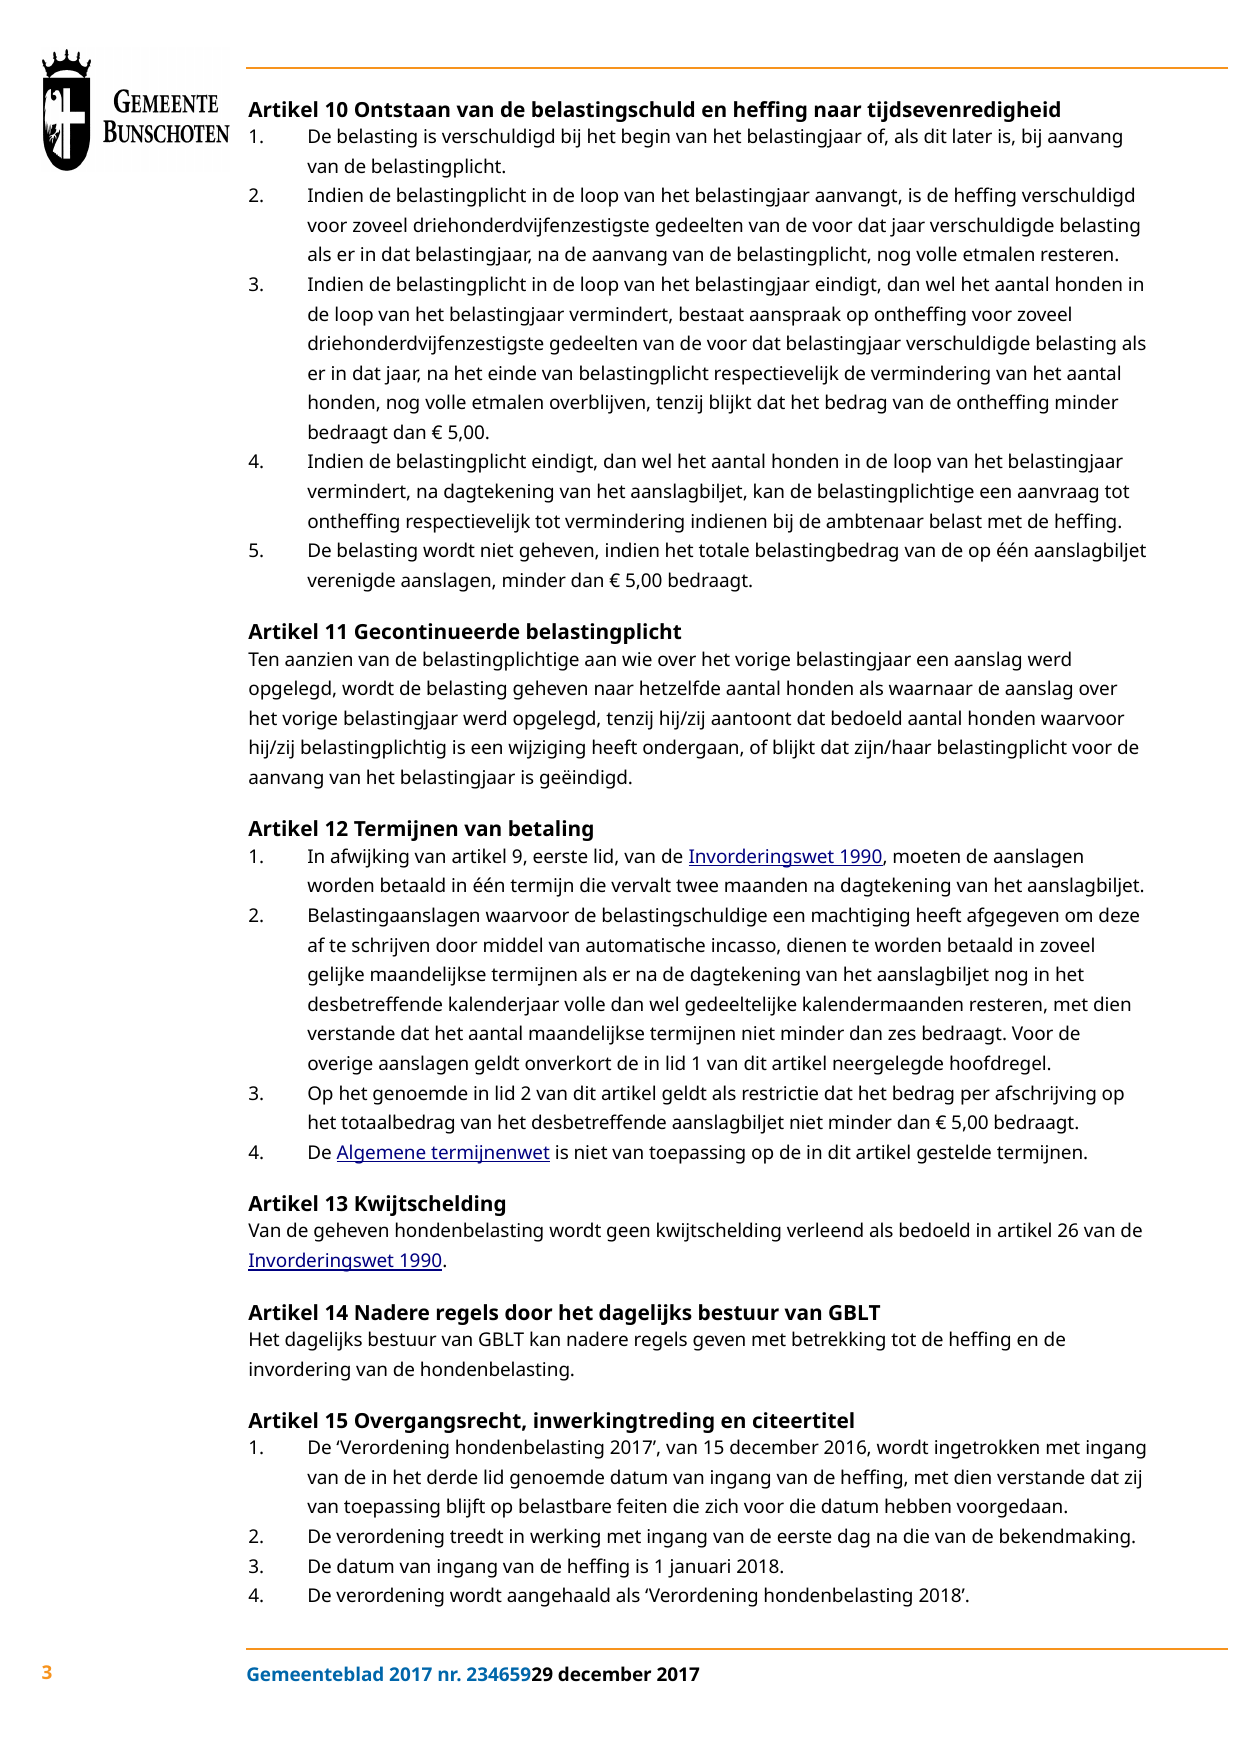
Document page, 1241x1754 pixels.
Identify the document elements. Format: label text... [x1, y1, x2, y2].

list De verordening treedt in werking met ingang van de eerste dag na die van de bekendmaking. [248, 1523, 1152, 1549]
picture [41, 47, 231, 172]
list Indien de belastingplicht eindigt, dan wel het aantal honden in de loop van het belastingjaar vermindert, na dagtekening van het aanslagbiljet, kan de belastingplichtige een aanvraag tot ontheffing respectievelijk tot vermindering indienen bij de ambtenaar belast met de heffing. [248, 449, 1152, 533]
list De ‘Verordening hondenbelasting 2017’, van 15 december 2016, wordt ingetrokken met ingang van de in het derde lid genoemde datum van ingang van de heffing, met dien verstande dat zij van toepassing blijft op belastbare feiten die zich voor die datum hebben voorgedaan. [248, 1434, 1152, 1519]
text Ten aanzien van de belastingplichtige aan wie over het vorige belastingjaar een aanslag werd opgelegd, wordt de belasting geheven naar hetzelfde aantal honden als waarnaar de aanslag over het vorige belastingjaar werd opgelegd, tenzij hij/zij aantoont dat bedoeld aantal honden waarvoor hij/zij belastingplichtig is een wijziging heeft ondergaan, of blijkt dat zijn/haar belastingplicht voor de aanvang van het belastingjaar is geëindigd. [248, 646, 1152, 790]
list Op het genoemde in lid 2 van dit artikel geldt als restrictie dat het bedrag per afschrijving op het totaalbedrag van het desbetreffende aanslagbiljet niet minder dan € 5,00 bedraagt. [248, 1080, 1152, 1135]
text Artikel 14 Nadere regels door het dagelijks bestuur van GBLT [248, 1298, 1152, 1326]
list Indien de belastingplicht in de loop van het belastingjaar aanvangt, is de heffing verschuldigd voor zoveel driehonderdvijfenzestigste gedeelten van de voor dat jaar verschuldigde belasting als er in dat belastingjaar, na de aanvang van de belastingplicht, nog volle etmalen resteren. [248, 182, 1152, 267]
list Indien de belastingplicht in de loop van het belastingjaar eindigt, dan wel het aantal honden in de loop van het belastingjaar vermindert, bestaat aanspraak op ontheffing voor zoveel driehonderdvijfenzestigste gedeelten van de voor dat belastingjaar verschuldigde belasting als er in dat jaar, na het einde van belastingplicht respectievelijk de vermindering van het aantal honden, nog volle etmalen overblijven, tenzij blijkt dat het bedrag van de ontheffing minder bedraagt dan € 5,00. [248, 271, 1152, 445]
text Het dagelijks bestuur van GBLT kan nadere regels geven met betrekking tot de heffing en de invordering van de hondenbelasting. [248, 1326, 1152, 1381]
list De datum van ingang van de heffing is 1 januari 2018. [248, 1553, 1152, 1579]
list De verordening wordt aangehaald als ‘Verordening hondenbelasting 2018’. [248, 1582, 1152, 1608]
list De belasting is verschuldigd bij het begin van het belastingjaar of, als dit later is, bij aanvang van de belastingplicht. [248, 123, 1152, 178]
text Artikel 12 Termijnen van betaling [248, 814, 1152, 843]
text Artikel 15 Overgangsrecht, inwerkingtreding en citeertitel [248, 1406, 1152, 1434]
list De belasting wordt niet geheven, indien het totale belastingbedrag van de op één aanslagbiljet verenigde aanslagen, minder dan € 5,00 bedraagt. [248, 537, 1152, 593]
text Artikel 10 Ontstaan van de belastingschuld en heffing naar tijdsevenredigheid [248, 95, 1152, 123]
list De Algemene termijnenwet is niet van toepassing op de in dit artikel gestelde termijnen. [248, 1139, 1152, 1164]
list Belastingaanslagen waarvoor de belastingschuldige een machtiging heeft afgegeven om deze af te schrijven door middel van automatische incasso, dienen te worden betaald in zoveel gelijke maandelijkse termijnen als er na de dagtekening van het aanslagbiljet nog in het desbetreffende kalenderjaar volle dan wel gedeeltelijke kalendermaanden resteren, met dien verstande dat het aantal maandelijkse termijnen niet minder dan zes bedraagt. Voor de overige aanslagen geldt onverkort de in lid 1 van dit artikel neergelegde hoofdregel. [248, 902, 1152, 1076]
text Artikel 11 Gecontinueerde belastingplicht [248, 617, 1152, 646]
list In afwijking van artikel 9, eerste lid, van de Invorderingswet 1990, moeten de aanslagen worden betaald in één termijn die vervalt twee maanden na dagtekening van het aanslagbiljet. [248, 843, 1152, 898]
text Artikel 13 Kwijtschelding [248, 1189, 1152, 1218]
text Van de geheven hondenbelasting wordt geen kwijtschelding verleend als bedoeld in artikel 26 van de Invorderingswet 1990. [248, 1218, 1152, 1273]
